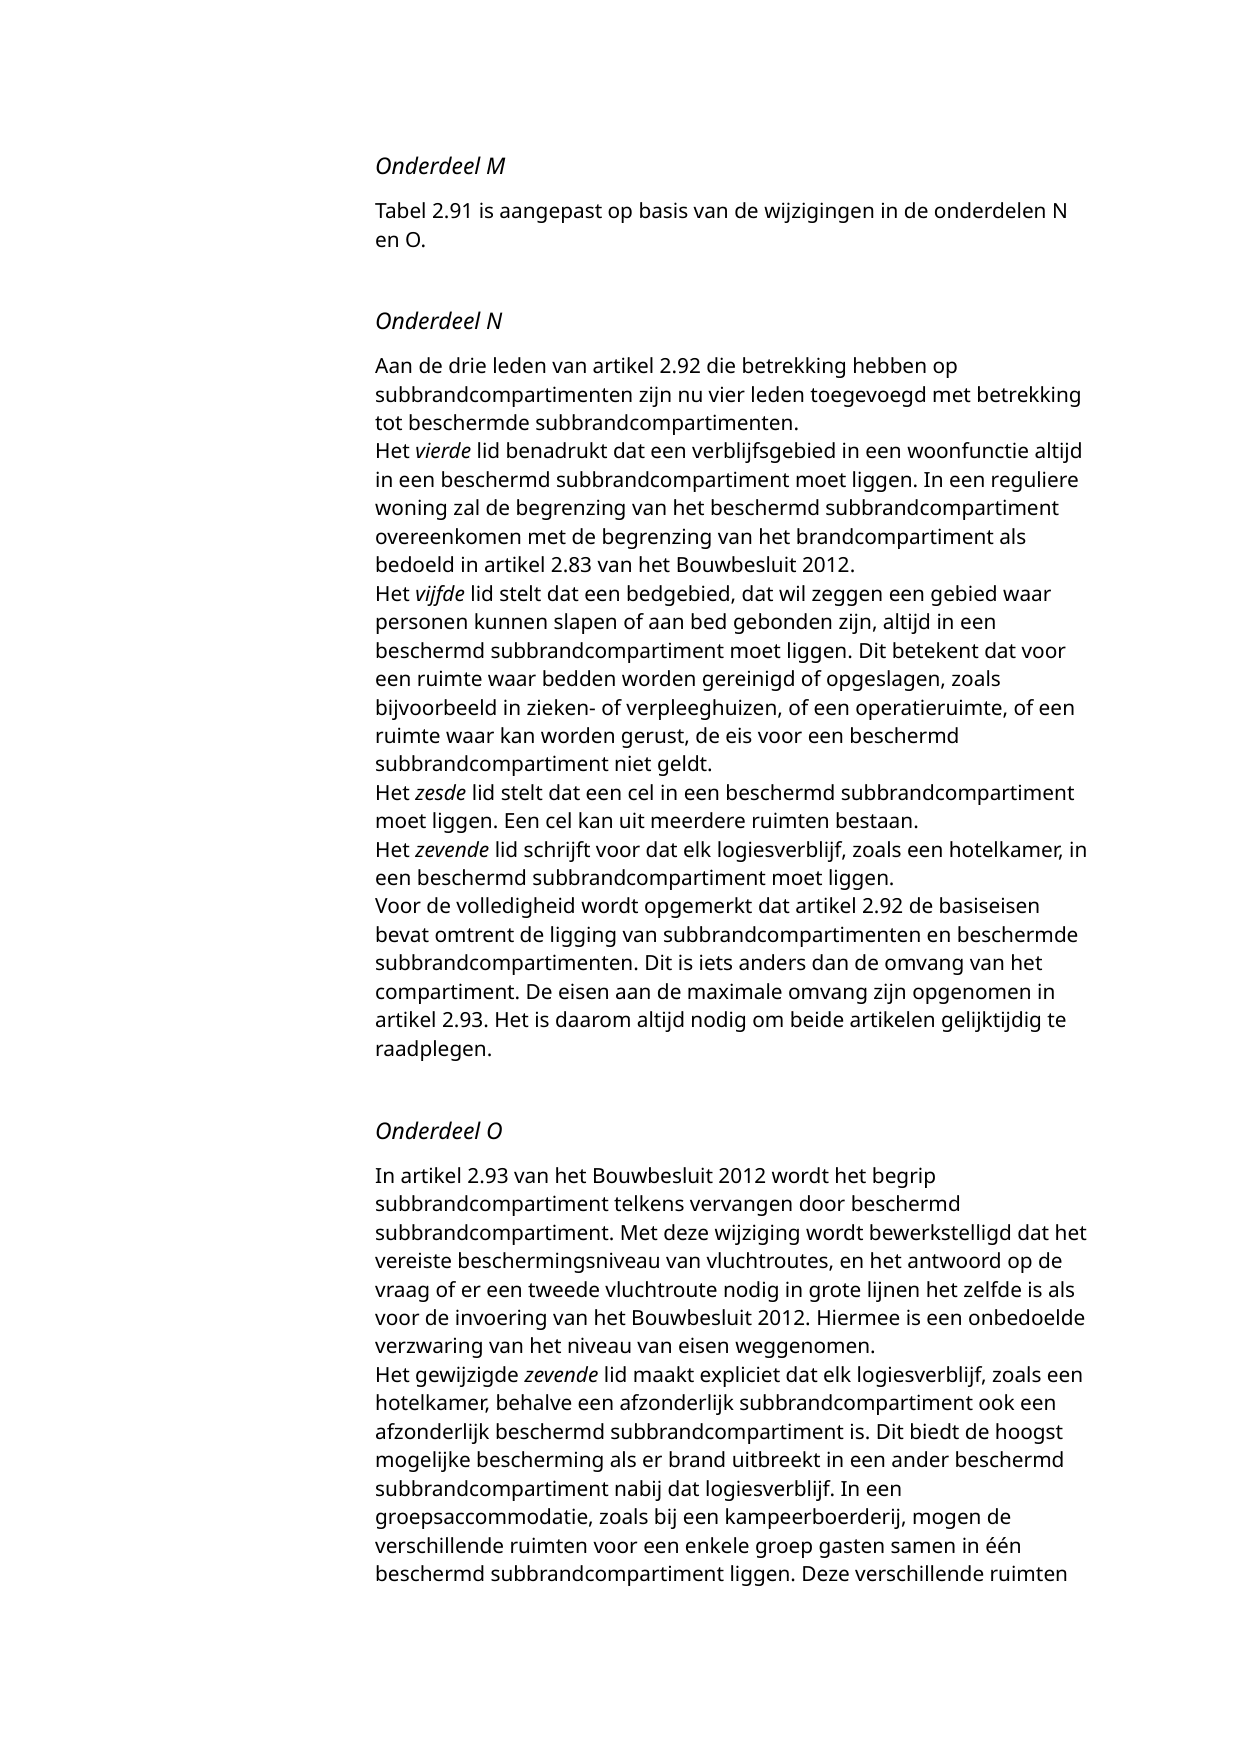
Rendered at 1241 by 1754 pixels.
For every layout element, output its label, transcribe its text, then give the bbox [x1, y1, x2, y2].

text Voor de volledigheid wordt opgemerkt dat artikel 2.92 de basiseisen bevat omtrent de ligging van subbrandcompartimenten en beschermde subbrandcompartimenten. Dit is iets anders dan de omvang van het compartiment. De eisen aan de maximale omvang zijn opgenomen in artikel 2.93. Het is daarom altijd nodig om beide artikelen gelijktijdig te raadplegen. [375, 892, 1090, 1062]
text Het zesde lid stelt dat een cel in een beschermd subbrandcompartiment moet liggen. Een cel kan uit meerdere ruimten bestaan. [375, 778, 1090, 835]
text Aan de drie leden van artikel 2.92 die betrekking hebben op subbrandcompartimenten zijn nu vier leden toegevoegd met betrekking tot beschermde subbrandcompartimenten. [375, 351, 1090, 437]
text Tabel 2.91 is aangepast op basis van de wijzigingen in de onderdelen N en O. [375, 196, 1090, 253]
text Het vierde lid benadrukt dat een verblijfsgebied in een woonfunctie altijd in een beschermd subbrandcompartiment moet liggen. In een reguliere woning zal de begrenzing van het beschermd subbrandcompartiment overeenkomen met de begrenzing van het brandcompartiment als bedoeld in artikel 2.83 van het Bouwbesluit 2012. [375, 437, 1090, 579]
text Het vijfde lid stelt dat een bedgebied, dat wil zeggen een gebied waar personen kunnen slapen of aan bed gebonden zijn, altijd in een beschermd subbrandcompartiment moet liggen. Dit betekent dat voor een ruimte waar bedden worden gereinigd of opgeslagen, zoals bijvoorbeeld in zieken- of verpleeghuizen, of een operatieruimte, of een ruimte waar kan worden gerust, de eis voor een beschermd subbrandcompartiment niet geldt. [375, 579, 1090, 778]
subtitle Onderdeel M [375, 150, 1090, 181]
subtitle Onderdeel O [375, 1115, 1090, 1146]
text Het gewijzigde zevende lid maakt expliciet dat elk logiesverblijf, zoals een hotelkamer, behalve een afzonderlijk subbrandcompartiment ook een afzonderlijk beschermd subbrandcompartiment is. Dit biedt de hoogst mogelijke bescherming als er brand uitbreekt in een ander beschermd subbrandcompartiment nabij dat logiesverblijf. In een groepsaccommodatie, zoals bij een kampeerboerderij, mogen de verschillende ruimten voor een enkele groep gasten samen in één beschermd subbrandcompartiment liggen. Deze verschillende ruimten [375, 1360, 1090, 1588]
text Het zevende lid schrijft voor dat elk logiesverblijf, zoals een hotelkamer, in een beschermd subbrandcompartiment moet liggen. [375, 835, 1090, 892]
text In artikel 2.93 van het Bouwbesluit 2012 wordt het begrip subbrandcompartiment telkens vervangen door beschermd subbrandcompartiment. Met deze wijziging wordt bewerkstelligd dat het vereiste beschermingsniveau van vluchtroutes, en het antwoord op de vraag of er een tweede vluchtroute nodig in grote lijnen het zelfde is als voor de invoering van het Bouwbesluit 2012. Hiermee is een onbedoelde verzwaring van het niveau van eisen weggenomen. [375, 1161, 1090, 1360]
subtitle Onderdeel N [375, 305, 1090, 336]
